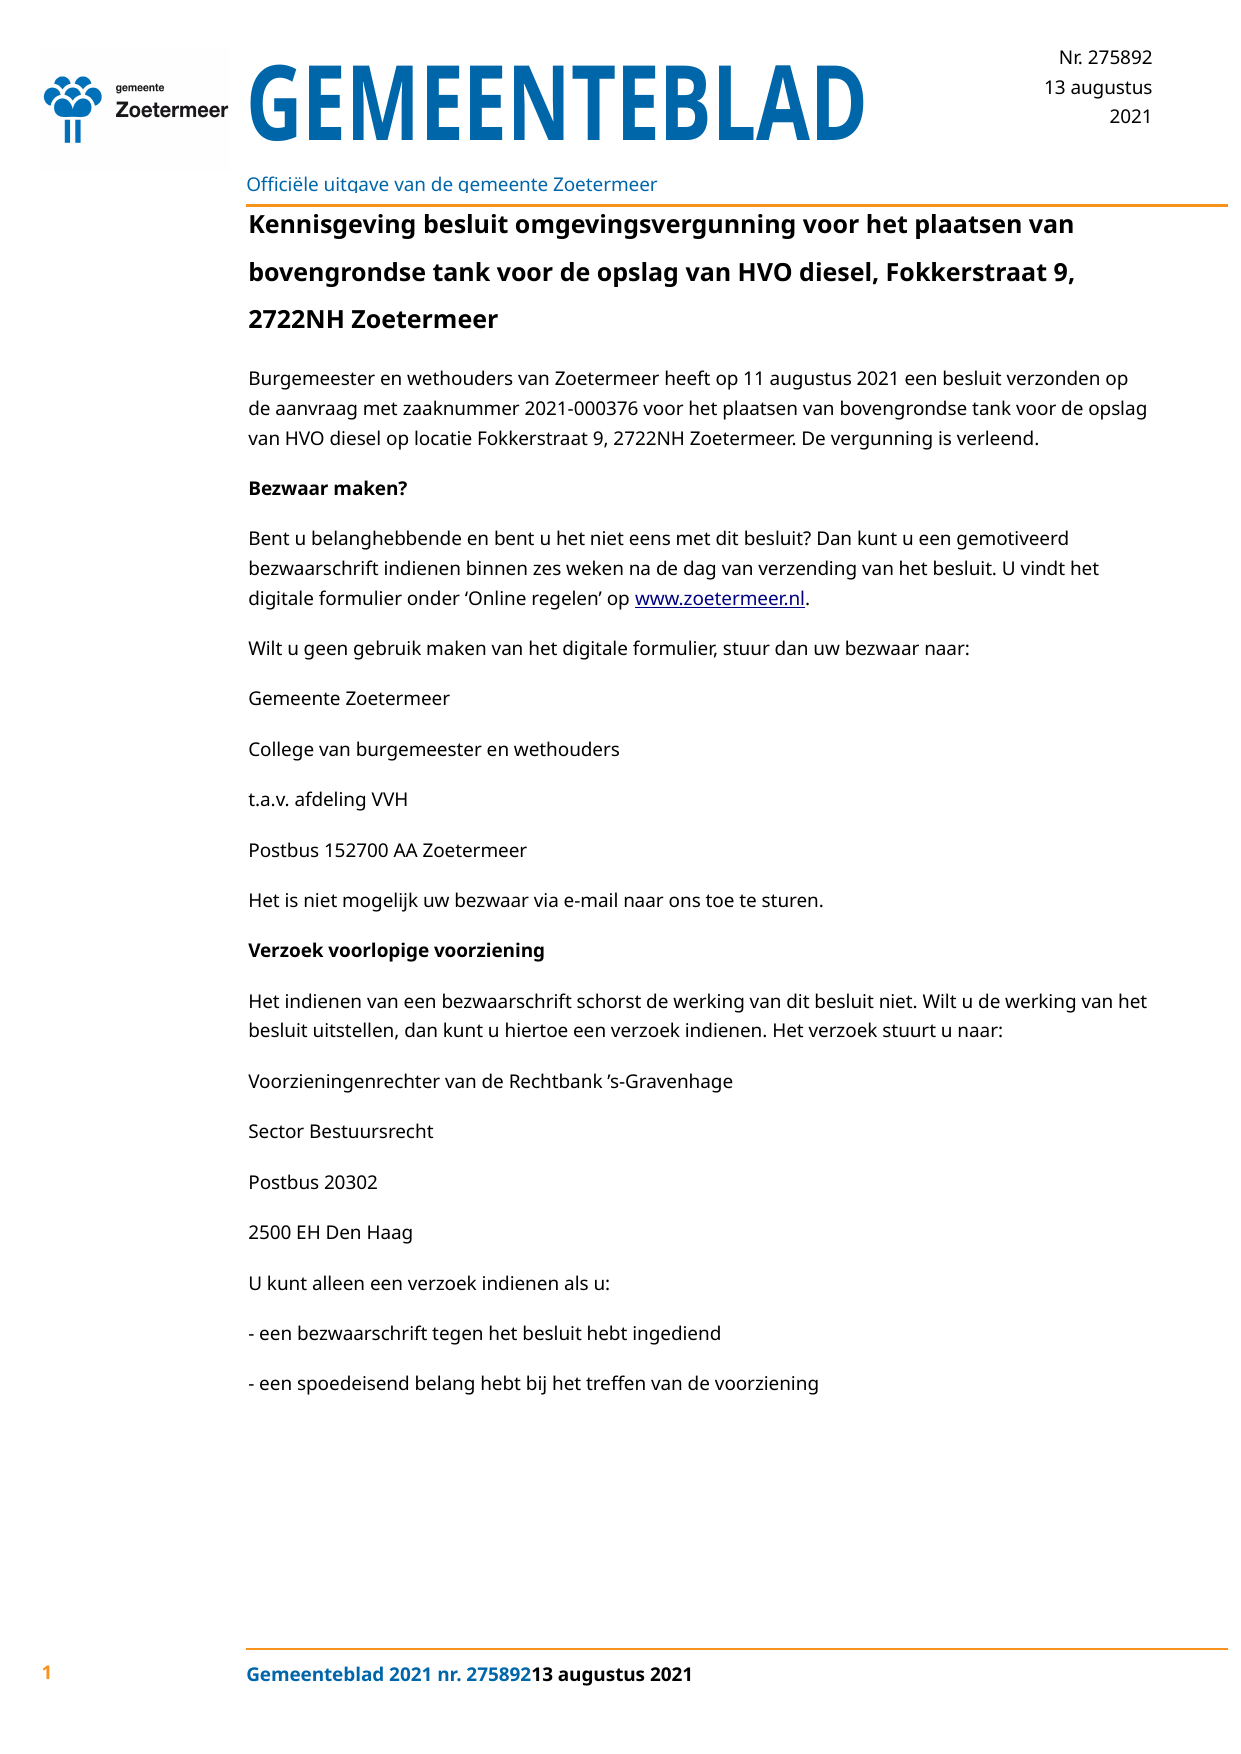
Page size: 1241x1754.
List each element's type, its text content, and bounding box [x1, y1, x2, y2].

text Postbus 20302 [248, 1169, 1152, 1194]
picture [41, 47, 231, 172]
text Het is niet mogelijk uw bezwaar via e-mail naar ons toe te sturen. [248, 887, 1152, 913]
text Burgemeester en wethouders van Zoetermeer heeft op 11 augustus 2021 een besluit verzonden op de aanvraag met zaaknummer 2021-000376 voor het plaatsen van bovengrondse tank voor de opslag van HVO diesel op locatie Fokkerstraat 9, 2722NH Zoetermeer. De vergunning is verleend. [248, 366, 1152, 450]
text Voorzieningenrechter van de Rechtbank ’s-Gravenhage [248, 1068, 1152, 1094]
text - een bezwaarschrift tegen het besluit hebt ingediend [248, 1320, 1152, 1346]
text t.a.v. afdeling VVH [248, 786, 1152, 812]
text Gemeente Zoetermeer [248, 686, 1152, 711]
text 2500 EH Den Haag [248, 1219, 1152, 1245]
text U kunt alleen een verzoek indienen als u: [248, 1270, 1152, 1295]
text Sector Bestuursrecht [248, 1118, 1152, 1144]
text Postbus 152700 AA Zoetermeer [248, 837, 1152, 862]
text Het indienen van een bezwaarschrift schorst de werking van dit besluit niet. Wilt u de werking van het besluit uitstellen, dan kunt u hiertoe een verzoek indienen. Het verzoek stuurt u naar: [248, 988, 1152, 1043]
text Bent u belanghebbende en bent u het niet eens met dit besluit? Dan kunt u een gemotiveerd bezwaarschrift indienen binnen zes weken na de dag van verzending van het besluit. U vindt het digitale formulier onder ‘Online regelen’ op www.zoetermeer.nl. [248, 526, 1152, 610]
text Bezwaar maken? [248, 475, 1152, 501]
text Verzoek voorlopige voorziening [248, 938, 1152, 963]
text Kennisgeving besluit omgevingsvergunning voor het plaatsen van bovengrondse tank voor de opslag van HVO diesel, Fokkerstraat 9, 2722NH Zoetermeer [248, 207, 1152, 336]
text College van burgemeester en wethouders [248, 736, 1152, 762]
text - een spoedeisend belang hebt bij het treffen van de voorziening [248, 1371, 1152, 1396]
text Wilt u geen gebruik maken van het digitale formulier, stuur dan uw bezwaar naar: [248, 635, 1152, 661]
